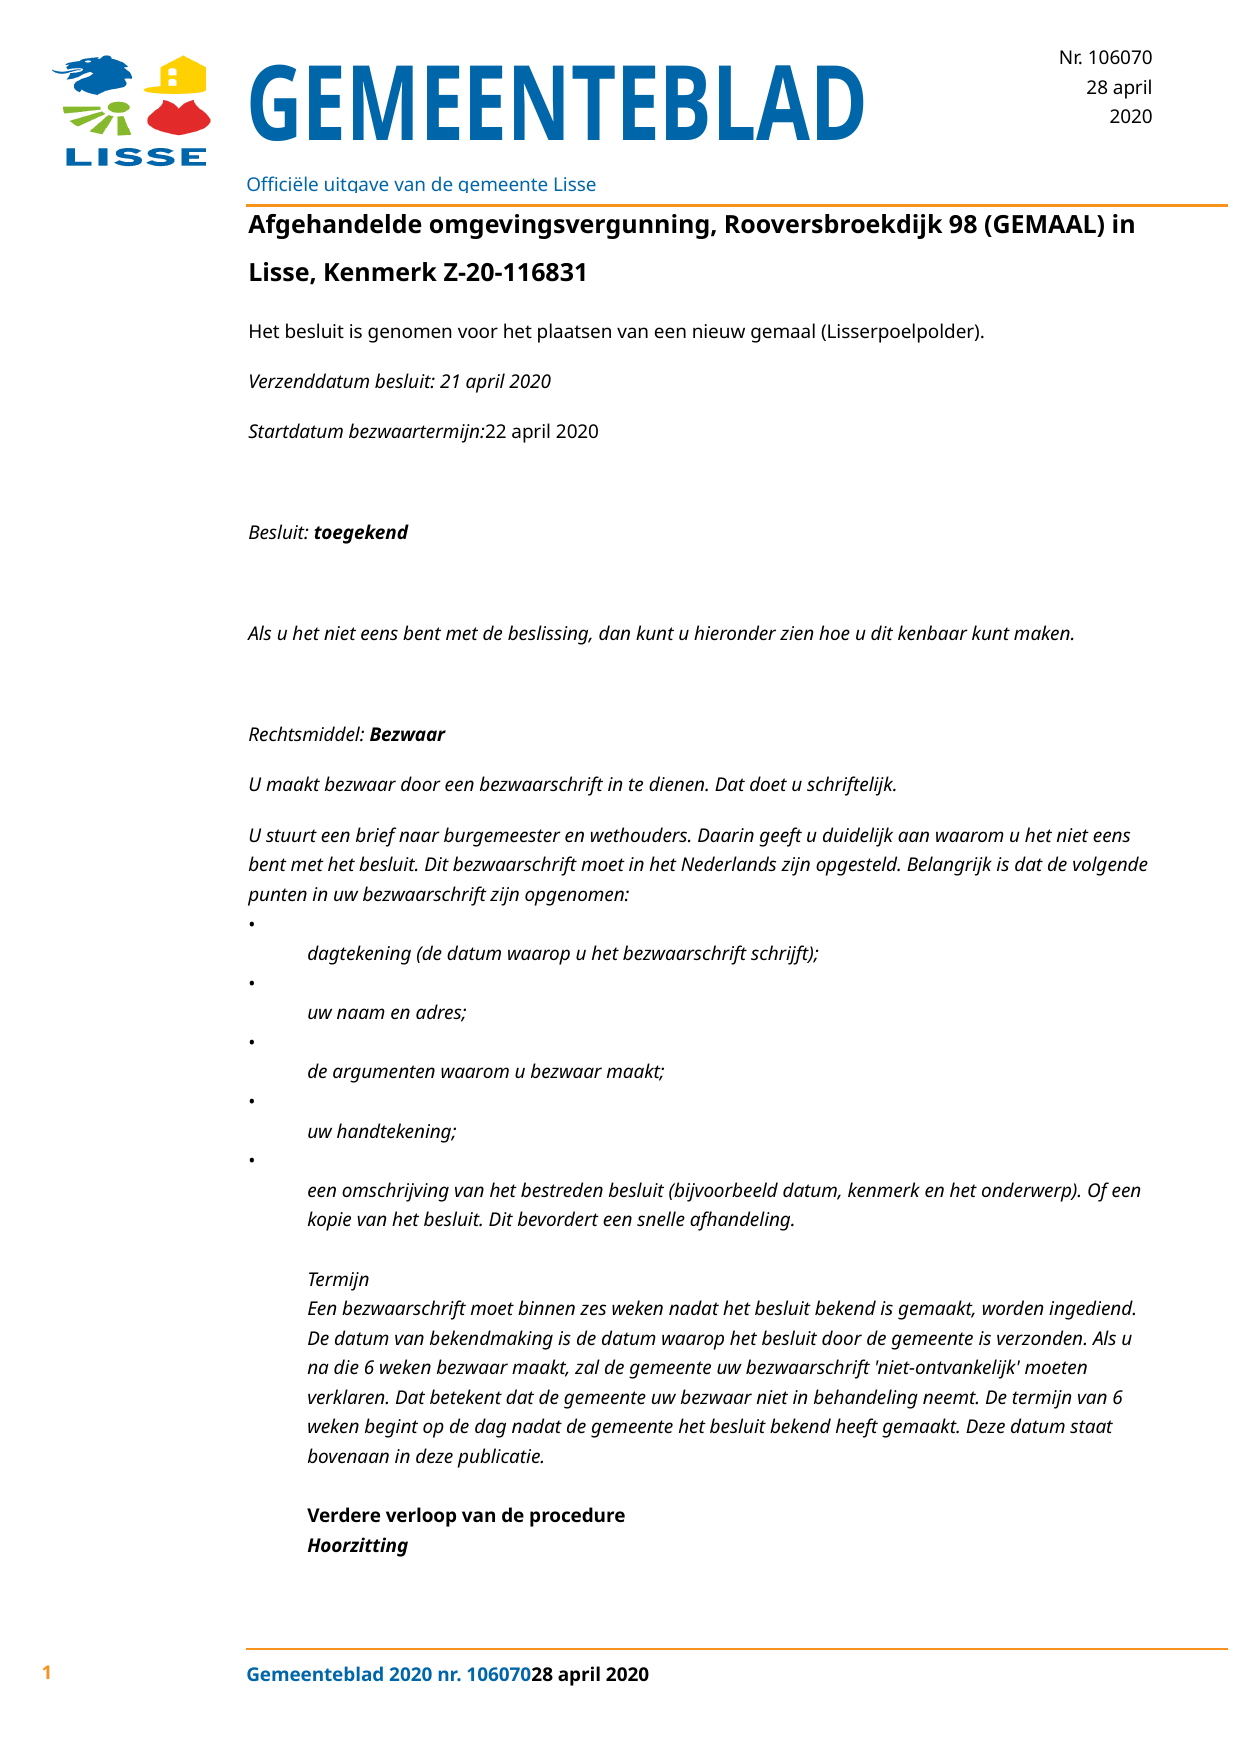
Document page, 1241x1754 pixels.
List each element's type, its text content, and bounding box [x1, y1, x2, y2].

list dagtekening (de datum waarop u het bezwaarschrift schrijft); [248, 940, 1152, 966]
list een omschrijving van het bestreden besluit (bijvoorbeeld datum, kenmerk en het onderwerp). Of een kopie van het besluit. Dit bevordert een snelle afhandeling. [248, 1177, 1152, 1232]
list Hoorzitting [248, 1532, 1152, 1558]
text Het besluit is genomen voor het plaatsen van een nieuw gemaal (Lisserpoelpolder). [248, 318, 1152, 344]
picture [41, 47, 231, 172]
list uw naam en adres; [248, 999, 1152, 1025]
list Een bezwaarschrift moet binnen zes weken nadat het besluit bekend is gemaakt, worden ingediend. De datum van bekendmaking is de datum waarop het besluit door de gemeente is verzonden. Als u na die 6 weken bezwaar maakt, zal de gemeente uw bezwaarschrift 'niet-ontvankelijk' moeten verklaren. Dat betekent dat de gemeente uw bezwaar niet in behandeling neemt. De termijn van 6 weken begint op de dag nadat de gemeente het besluit bekend heeft gemaakt. Deze datum staat bovenaan in deze publicatie. [248, 1295, 1152, 1469]
list de argumenten waarom u bezwaar maakt; [248, 1059, 1152, 1084]
list uw handtekening; [248, 1118, 1152, 1144]
text U stuurt een brief naar burgemeester en wethouders. Daarin geeft u duidelijk aan waarom u het niet eens bent met het besluit. Dit bezwaarschrift moet in het Nederlands zijn opgesteld. Belangrijk is dat de volgende punten in uw bezwaarschrift zijn opgenomen: [248, 822, 1152, 907]
text U maakt bezwaar door een bezwaarschrift in te dienen. Dat doet u schriftelijk. [248, 772, 1152, 797]
list Termijn [248, 1266, 1152, 1292]
text Als u het niet eens bent met de beslissing, dan kunt u hieronder zien hoe u dit kenbaar kunt maken. [248, 620, 1152, 646]
text Afgehandelde omgevingsvergunning, Rooversbroekdijk 98 (GEMAAL) in Lisse, Kenmerk Z-20-116831 [248, 207, 1152, 288]
list Verdere verloop van de procedure [248, 1502, 1152, 1528]
text Besluit: toegekend [248, 519, 1152, 545]
text Startdatum bezwaartermijn:22 april 2020 [248, 419, 1152, 444]
text Rechtsmiddel: Bezwaar [248, 721, 1152, 747]
text Verzenddatum besluit: 21 april 2020 [248, 368, 1152, 394]
